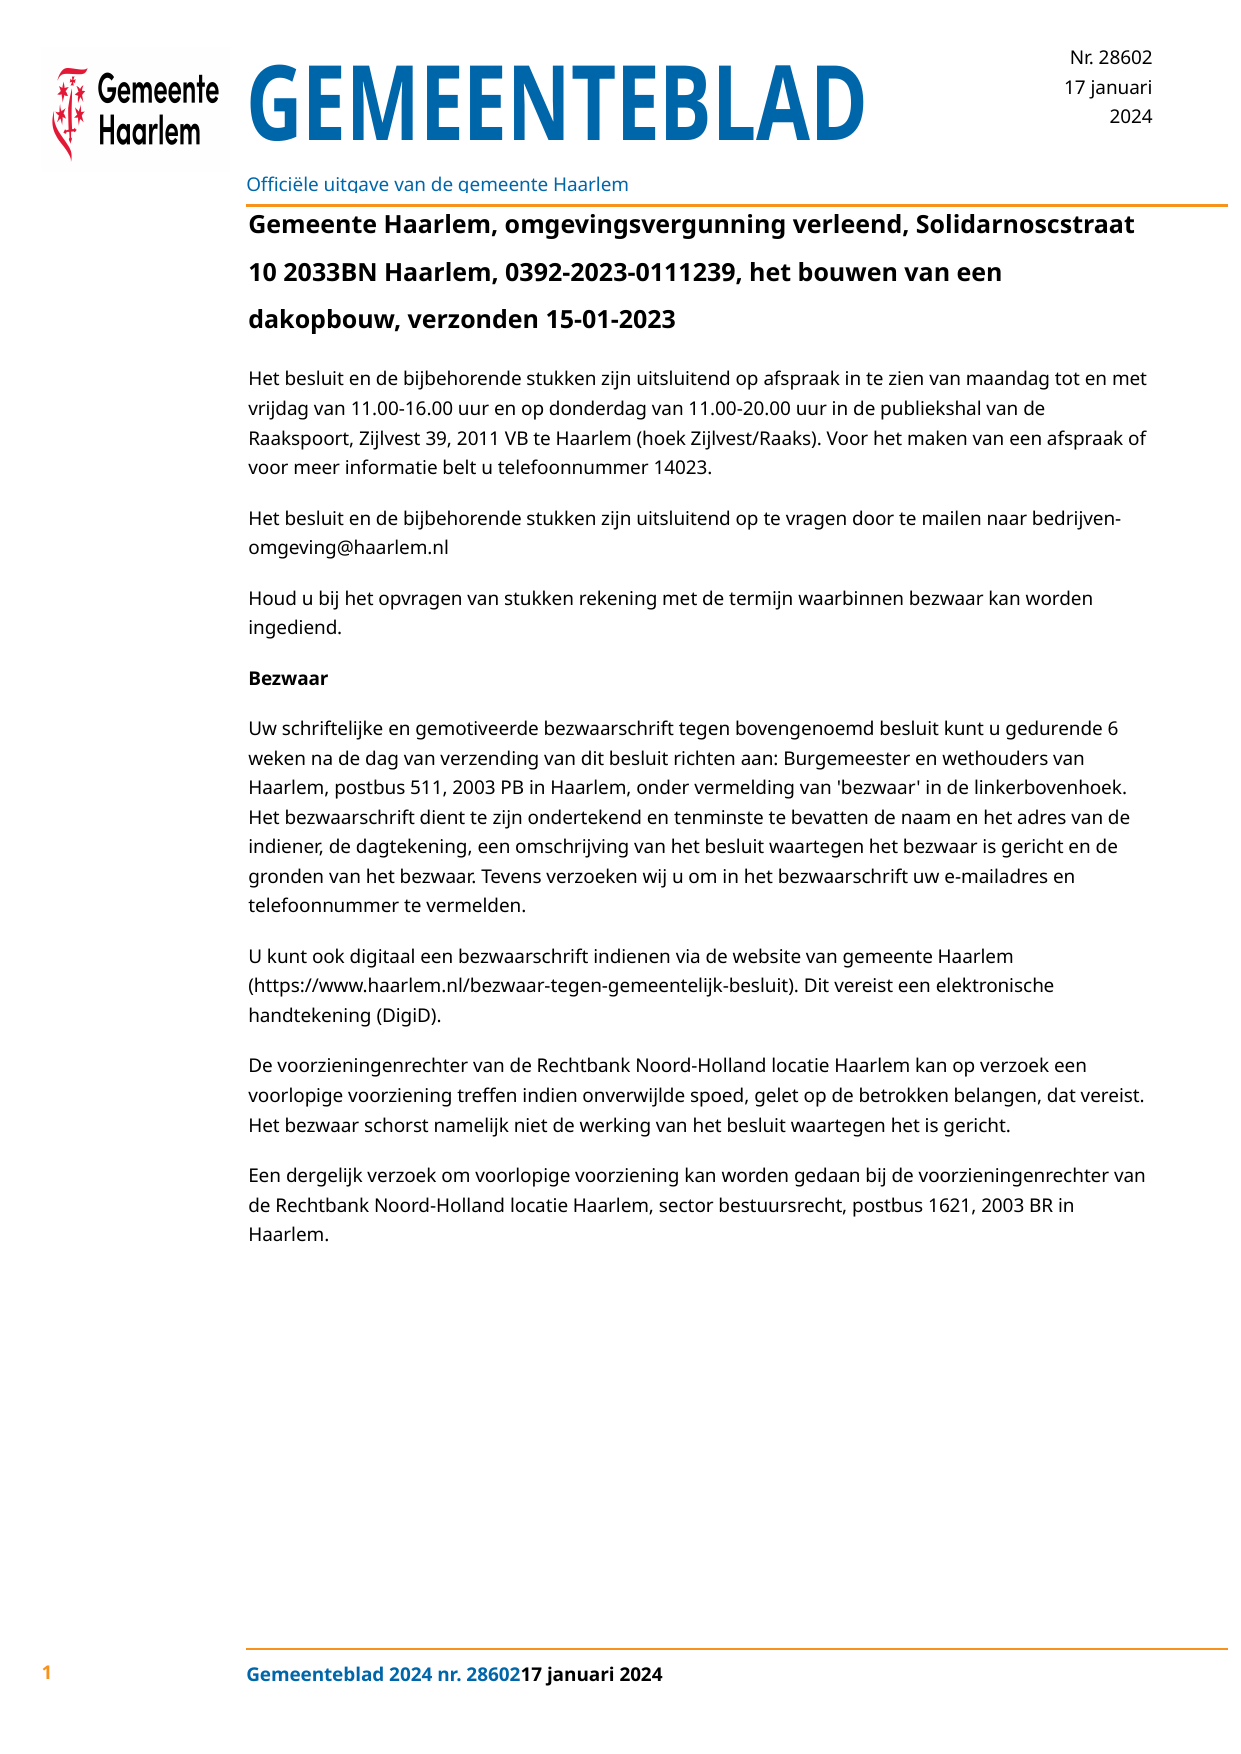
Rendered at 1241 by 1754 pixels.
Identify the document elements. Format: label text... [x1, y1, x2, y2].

text Bezwaar [248, 665, 1152, 690]
text U kunt ook digitaal een bezwaarschrift indienen via de website van gemeente Haarlem (https://www.haarlem.nl/bezwaar-tegen-gemeentelijk-besluit). Dit vereist een elektronische handtekening (DigiD). [248, 943, 1152, 1028]
text Een dergelijk verzoek om voorlopige voorziening kan worden gedaan bij de voorzieningenrechter van de Rechtbank Noord-Holland locatie Haarlem, sector bestuursrecht, postbus 1621, 2003 BR in Haarlem. [248, 1162, 1152, 1247]
text Gemeente Haarlem, omgevingsvergunning verleend, Solidarnoscstraat 10 2033BN Haarlem, 0392-2023-0111239, het bouwen van een dakopbouw, verzonden 15-01-2023 [248, 207, 1152, 336]
text Houd u bij het opvragen van stukken rekening met de termijn waarbinnen bezwaar kan worden ingediend. [248, 585, 1152, 640]
text Het besluit en de bijbehorende stukken zijn uitsluitend op te vragen door te mailen naar bedrijven-omgeving@haarlem.nl [248, 505, 1152, 560]
text Uw schriftelijke en gemotiveerde bezwaarschrift tegen bovengenoemd besluit kunt u gedurende 6 weken na de dag van verzending van dit besluit richten aan: Burgemeester en wethouders van Haarlem, postbus 511, 2003 PB in Haarlem, onder vermelding van 'bezwaar' in de linkerbovenhoek. Het bezwaarschrift dient te zijn ondertekend en tenminste te bevatten de naam en het adres van de indiener, de dagtekening, een omschrijving van het besluit waartegen het bezwaar is gericht en de gronden van het bezwaar. Tevens verzoeken wij u om in het bezwaarschrift uw e-mailadres en telefoonnummer te vermelden. [248, 715, 1152, 918]
text De voorzieningenrechter van de Rechtbank Noord-Holland locatie Haarlem kan op verzoek een voorlopige voorziening treffen indien onverwijlde spoed, gelet op de betrokken belangen, dat vereist. Het bezwaar schorst namelijk niet de werking van het besluit waartegen het is gericht. [248, 1053, 1152, 1137]
picture [41, 47, 231, 172]
text Het besluit en de bijbehorende stukken zijn uitsluitend op afspraak in te zien van maandag tot en met vrijdag van 11.00-16.00 uur en op donderdag van 11.00-20.00 uur in de publiekshal van de Raakspoort, Zijlvest 39, 2011 VB te Haarlem (hoek Zijlvest/Raaks). Voor het maken van een afspraak of voor meer informatie belt u telefoonnummer 14023. [248, 366, 1152, 480]
